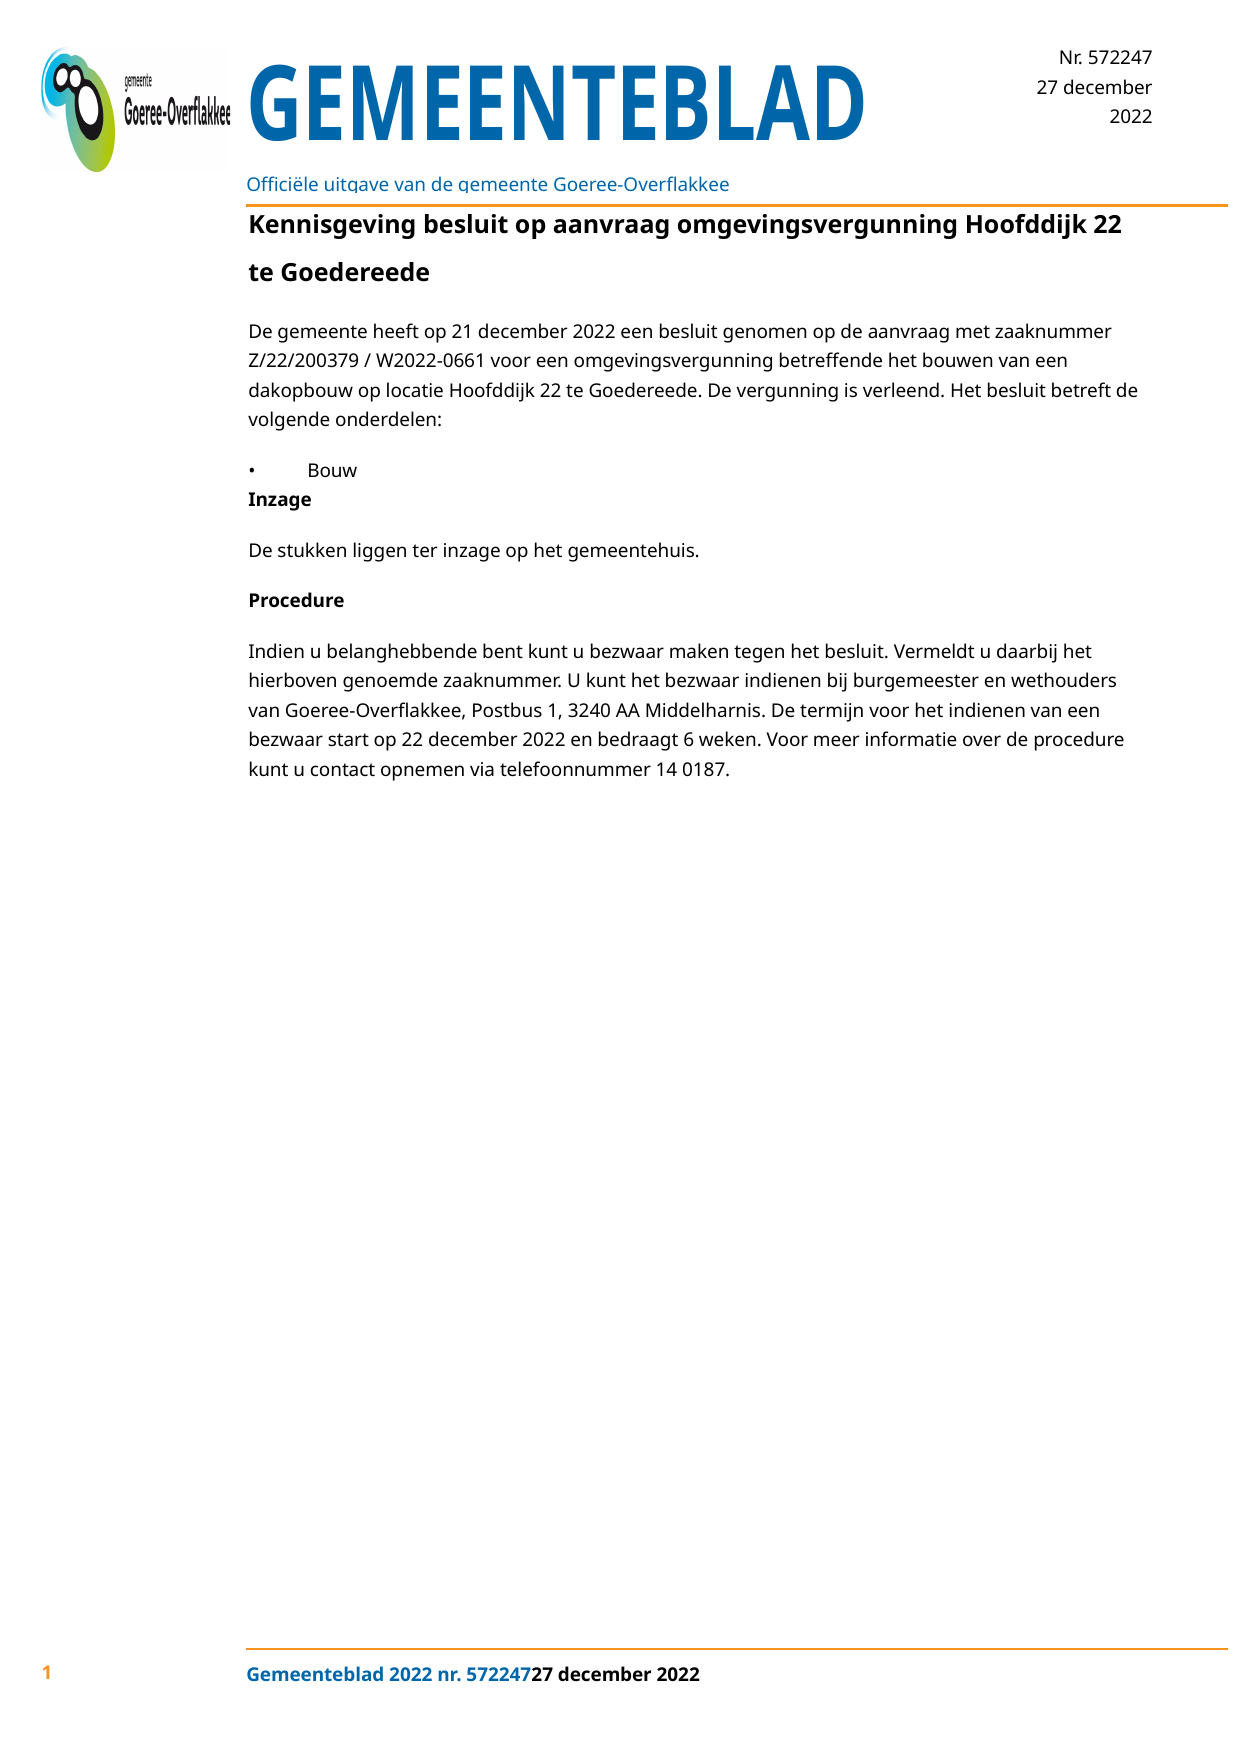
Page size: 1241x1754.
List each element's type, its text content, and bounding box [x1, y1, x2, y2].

text De gemeente heeft op 21 december 2022 een besluit genomen op de aanvraag met zaaknummer Z/22/200379 / W2022-0661 voor een omgevingsvergunning betreffende het bouwen van een dakopbouw op locatie Hoofddijk 22 te Goedereede. De vergunning is verleend. Het besluit betreft de volgende onderdelen: [248, 318, 1152, 432]
text Indien u belanghebbende bent kunt u bezwaar maken tegen het besluit. Vermeldt u daarbij het hierboven genoemde zaaknummer. U kunt het bezwaar indienen bij burgemeester en wethouders van Goeree-Overflakkee, Postbus 1, 3240 AA Middelharnis. De termijn voor het indienen van een bezwaar start op 22 december 2022 en bedraagt 6 weken. Voor meer informatie over de procedure kunt u contact opnemen via telefoonnummer 14 0187. [248, 638, 1152, 782]
picture [41, 47, 231, 172]
text De stukken liggen ter inzage op het gemeentehuis. [248, 537, 1152, 563]
text Kennisgeving besluit op aanvraag omgevingsvergunning Hoofddijk 22 te Goedereede [248, 207, 1152, 288]
text Procedure [248, 587, 1152, 613]
text Inzage [248, 487, 1152, 512]
list Bouw [248, 457, 1152, 483]
